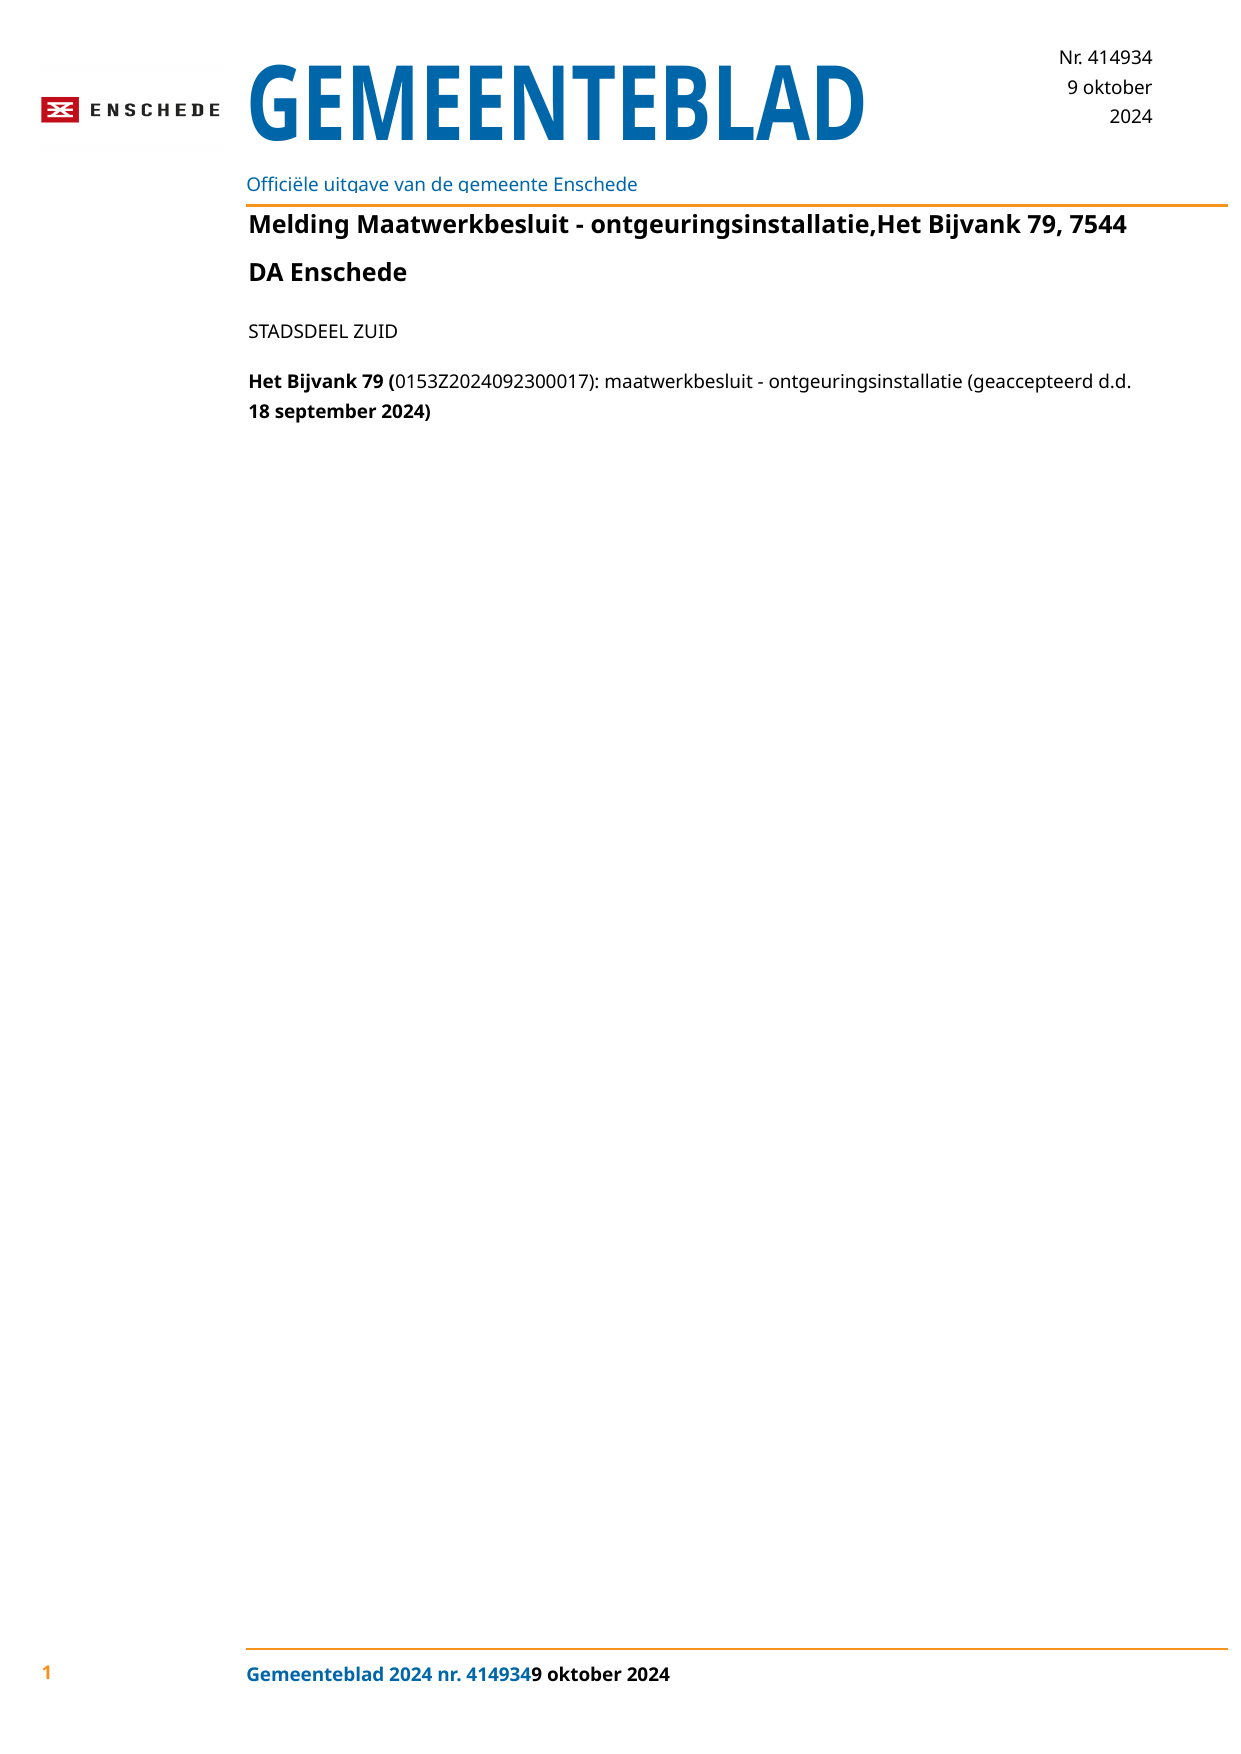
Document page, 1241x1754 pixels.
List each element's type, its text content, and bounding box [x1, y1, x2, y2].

text Het Bijvank 79 (0153Z2024092300017): maatwerkbesluit - ontgeuringsinstallatie (geaccepteerd d.d. 18 september 2024) [248, 368, 1152, 424]
text STADSDEEL ZUID [248, 318, 1152, 344]
picture [41, 47, 231, 172]
text Melding Maatwerkbesluit - ontgeuringsinstallatie,Het Bijvank 79, 7544 DA Enschede [248, 207, 1152, 288]
